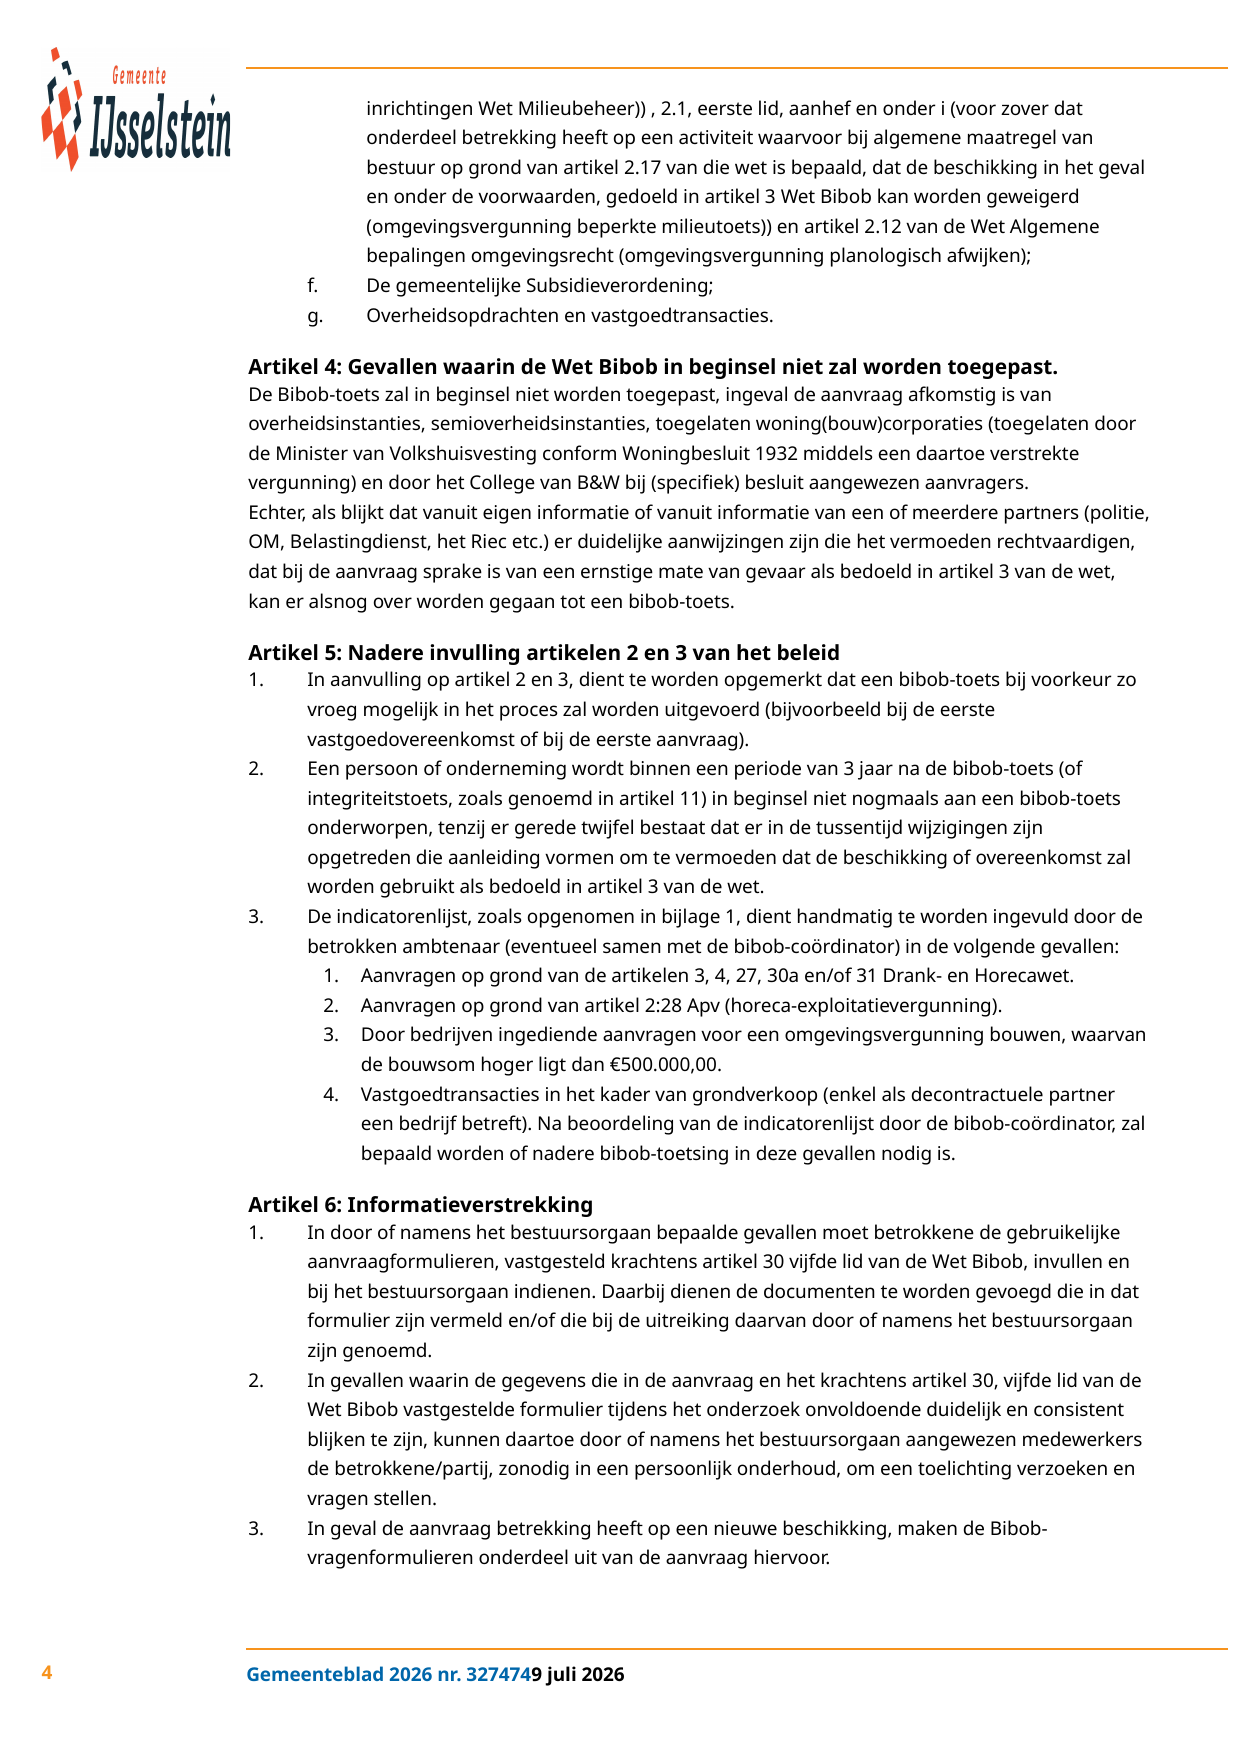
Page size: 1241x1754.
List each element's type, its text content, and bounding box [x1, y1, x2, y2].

list Een persoon of onderneming wordt binnen een periode van 3 jaar na de bibob-toets (of integriteitstoets, zoals genoemd in artikel 11) in beginsel niet nogmaals aan een bibob-toets onderworpen, tenzij er gerede twijfel bestaat dat er in de tussentijd wijzigingen zijn opgetreden die aanleiding vormen om te vermoeden dat de beschikking of overeenkomst zal worden gebruikt als bedoeld in artikel 3 van de wet. [248, 755, 1152, 899]
list In geval de aanvraag betrekking heeft op een nieuwe beschikking, maken de Bibob- vragenformulieren onderdeel uit van de aanvraag hiervoor. [248, 1515, 1152, 1570]
list Aanvragen op grond van de artikelen 3, 4, 27, 30a en/of 31 Drank- en Horecawet. [323, 962, 1152, 988]
list Aanvragen op grond van artikel 2:28 Apv (horeca-exploitatievergunning). [323, 992, 1152, 1018]
list In door of namens het bestuursorgaan bepaalde gevallen moet betrokkene de gebruikelijke aanvraagformulieren, vastgesteld krachtens artikel 30 vijfde lid van de Wet Bibob, invullen en bij het bestuursorgaan indienen. Daarbij dienen de documenten te worden gevoegd die in dat formulier zijn vermeld en/of die bij de uitreiking daarvan door of namens het bestuursorgaan zijn genoemd. [248, 1219, 1152, 1363]
list In gevallen waarin de gegevens die in de aanvraag en het krachtens artikel 30, vijfde lid van de Wet Bibob vastgestelde formulier tijdens het onderzoek onvoldoende duidelijk en consistent blijken te zijn, kunnen daartoe door of namens het bestuursorgaan aangewezen medewerkers de betrokkene/partij, zonodig in een persoonlijk onderhoud, om een toelichting verzoeken en vragen stellen. [248, 1367, 1152, 1511]
text De Bibob-toets zal in beginsel niet worden toegepast, ingeval de aanvraag afkomstig is van overheidsinstanties, semioverheidsinstanties, toegelaten woning(bouw)corporaties (toegelaten door de Minister van Volkshuisvesting conform Woningbesluit 1932 middels een daartoe verstrekte vergunning) en door het College van B&W bij (specifiek) besluit aangewezen aanvragers. [248, 381, 1152, 495]
list De indicatorenlijst, zoals opgenomen in bijlage 1, dient handmatig te worden ingevuld door de betrokken ambtenaar (eventueel samen met de bibob-coördinator) in de volgende gevallen: [248, 903, 1152, 959]
text Echter, als blijkt dat vanuit eigen informatie of vanuit informatie van een of meerdere partners (politie, OM, Belastingdienst, het Riec etc.) er duidelijke aanwijzingen zijn die het vermoeden rechtvaardigen, dat bij de aanvraag sprake is van een ernstige mate van gevaar als bedoeld in artikel 3 van de wet, kan er alsnog over worden gegaan tot een bibob-toets. [248, 499, 1152, 613]
list Overheidsopdrachten en vastgoedtransacties. [307, 302, 1152, 328]
text Artikel 4: Gevallen waarin de Wet Bibob in beginsel niet zal worden toegepast. [248, 352, 1152, 381]
text Artikel 6: Informatieverstrekking [248, 1190, 1152, 1219]
list Door bedrijven ingediende aanvragen voor een omgevingsvergunning bouwen, waarvan de bouwsom hoger ligt dan €500.000,00. [323, 1022, 1152, 1077]
list In aanvulling op artikel 2 en 3, dient te worden opgemerkt dat een bibob-toets bij voorkeur zo vroeg mogelijk in het proces zal worden uitgevoerd (bijvoorbeeld bij de eerste vastgoedovereenkomst of bij de eerste aanvraag). [248, 667, 1152, 752]
text Artikel 5: Nadere invulling artikelen 2 en 3 van het beleid [248, 638, 1152, 667]
list Vastgoedtransacties in het kader van grondverkoop (enkel als decontractuele partner een bedrijf betreft). Na beoordeling van de indicatorenlijst door de bibob-coördinator, zal bepaald worden of nadere bibob-toetsing in deze gevallen nodig is. [323, 1081, 1152, 1166]
picture [41, 47, 231, 172]
list De gemeentelijke Subsidieverordening; [307, 272, 1152, 298]
list inrichtingen Wet Milieubeheer)) , 2.1, eerste lid, aanhef en onder i (voor zover dat onderdeel betrekking heeft op een activiteit waarvoor bij algemene maatregel van bestuur op grond van artikel 2.17 van die wet is bepaald, dat de beschikking in het geval en onder de voorwaarden, gedoeld in artikel 3 Wet Bibob kan worden geweigerd (omgevingsvergunning beperkte milieutoets)) en artikel 2.12 van de Wet Algemene bepalingen omgevingsrecht (omgevingsvergunning planologisch afwijken); [307, 95, 1152, 268]
